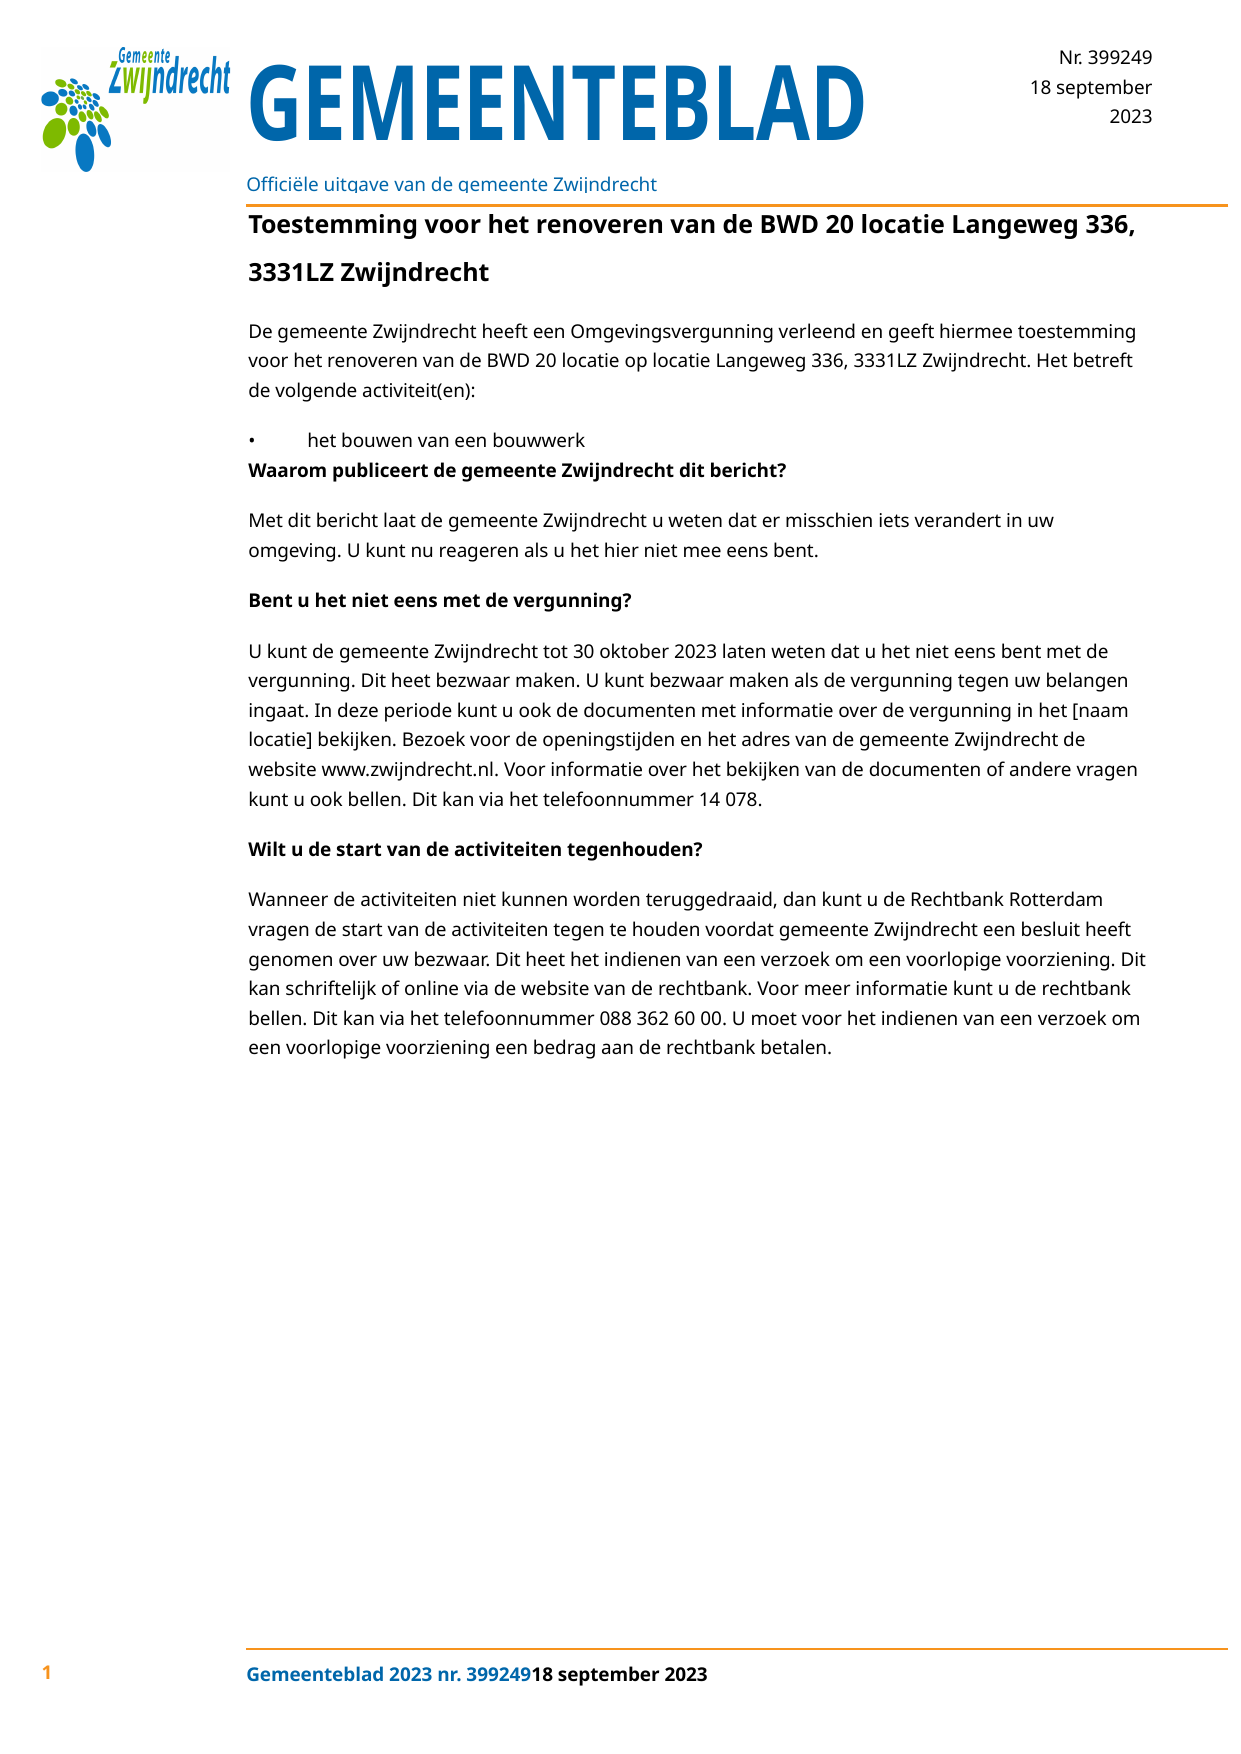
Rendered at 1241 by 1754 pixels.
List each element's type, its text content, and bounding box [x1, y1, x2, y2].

picture [41, 47, 231, 172]
text Wilt u de start van de activiteiten tegenhouden? [248, 836, 1152, 862]
list het bouwen van een bouwwerk [248, 427, 1152, 453]
text U kunt de gemeente Zwijndrecht tot 30 oktober 2023 laten weten dat u het niet eens bent met de vergunning. Dit heet bezwaar maken. U kunt bezwaar maken als de vergunning tegen uw belangen ingaat. In deze periode kunt u ook de documenten met informatie over de vergunning in het [naam locatie] bekijken. Bezoek voor de openingstijden en het adres van de gemeente Zwijndrecht de website www.zwijndrecht.nl. Voor informatie over het bekijken van de documenten of andere vragen kunt u ook bellen. Dit kan via het telefoonnummer 14 078. [248, 638, 1152, 812]
text De gemeente Zwijndrecht heeft een Omgevingsvergunning verleend en geeft hiermee toestemming voor het renoveren van de BWD 20 locatie op locatie Langeweg 336, 3331LZ Zwijndrecht. Het betreft de volgende activiteit(en): [248, 318, 1152, 403]
text Bent u het niet eens met de vergunning? [248, 587, 1152, 613]
text Wanneer de activiteiten niet kunnen worden teruggedraaid, dan kunt u de Rechtbank Rotterdam vragen de start van de activiteiten tegen te houden voordat gemeente Zwijndrecht een besluit heeft genomen over uw bezwaar. Dit heet het indienen van een verzoek om een voorlopige voorziening. Dit kan schriftelijk of online via de website van de rechtbank. Voor meer informatie kunt u de rechtbank bellen. Dit kan via het telefoonnummer 088 362 60 00. U moet voor het indienen van een verzoek om een voorlopige voorziening een bedrag aan de rechtbank betalen. [248, 887, 1152, 1060]
text Waarom publiceert de gemeente Zwijndrecht dit bericht? [248, 457, 1152, 483]
text Toestemming voor het renoveren van de BWD 20 locatie Langeweg 336, 3331LZ Zwijndrecht [248, 207, 1152, 288]
text Met dit bericht laat de gemeente Zwijndrecht u weten dat er misschien iets verandert in uw omgeving. U kunt nu reageren als u het hier niet mee eens bent. [248, 507, 1152, 563]
